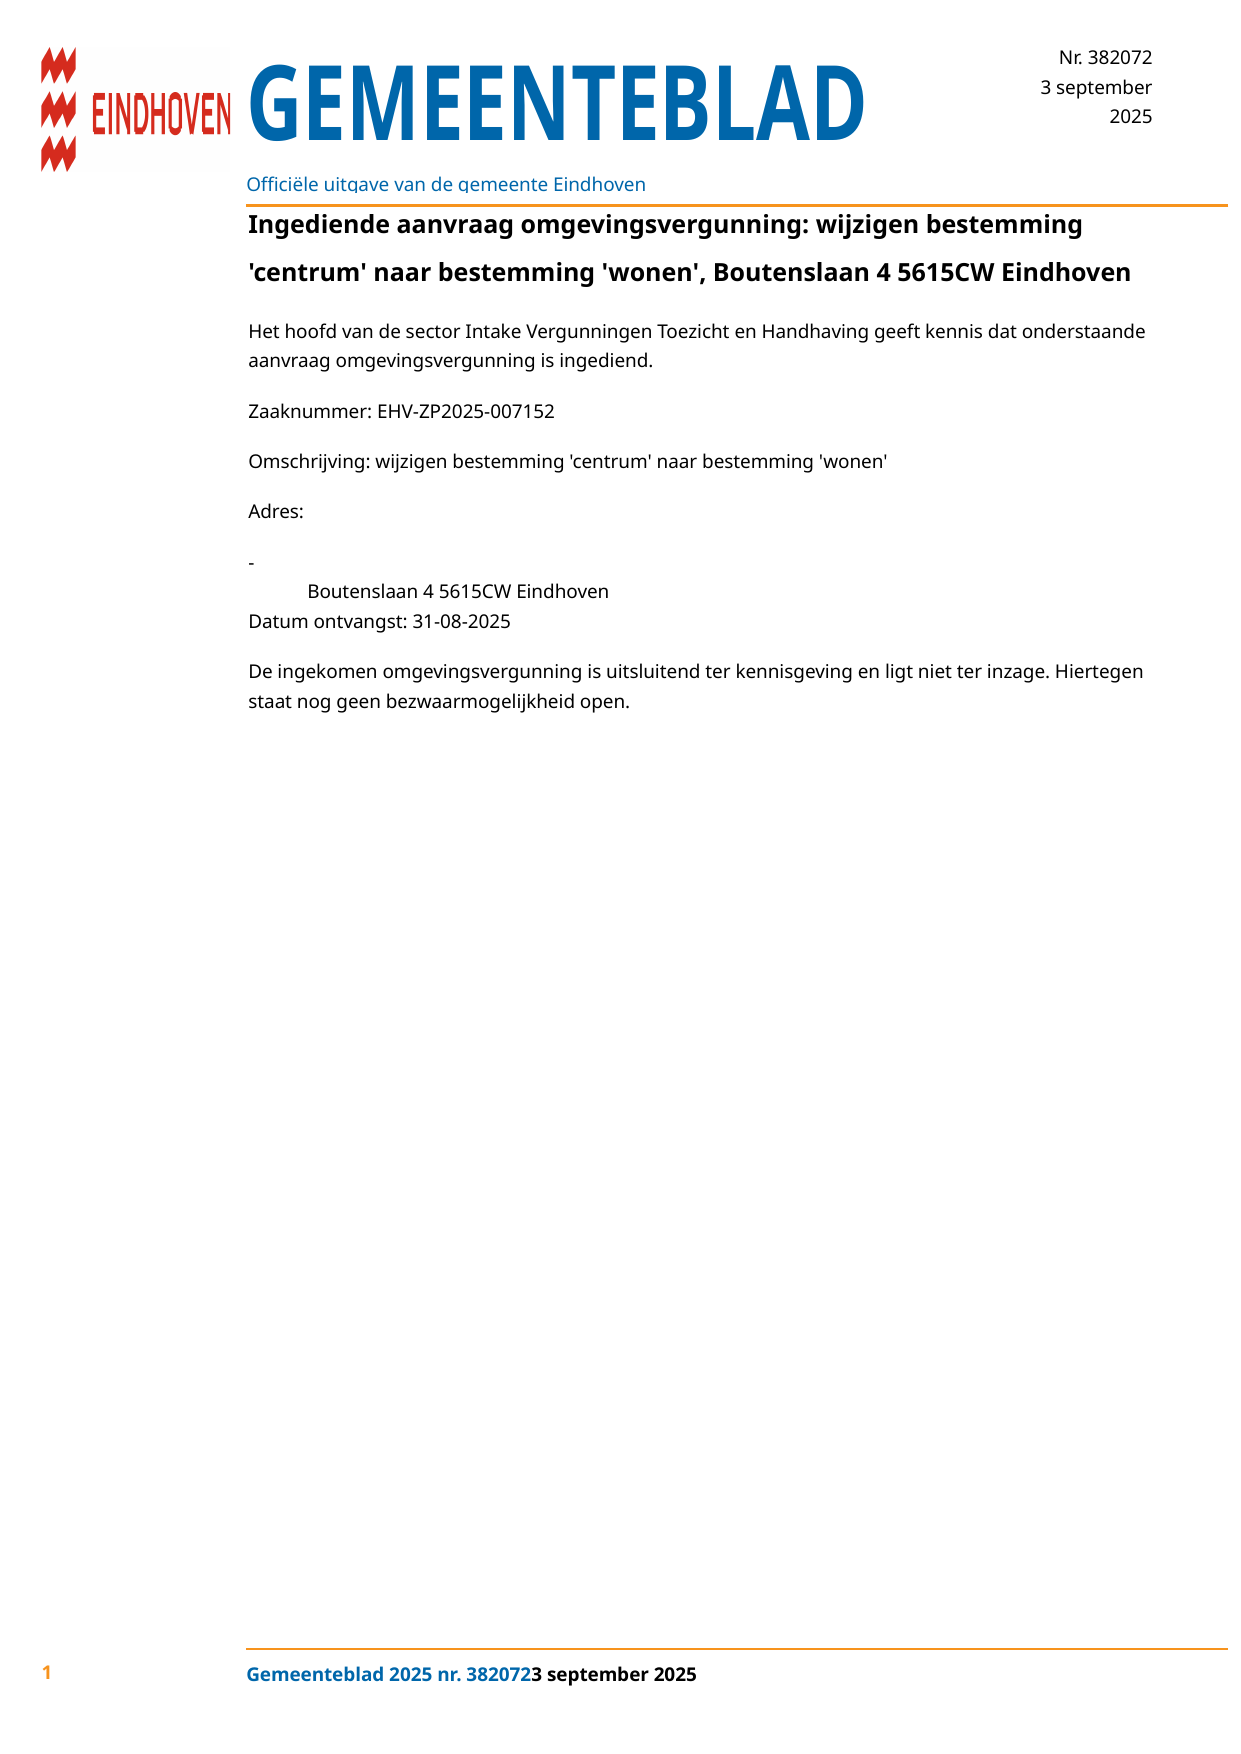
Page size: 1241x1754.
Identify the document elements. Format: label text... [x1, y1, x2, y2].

list Boutenslaan 4 5615CW Eindhoven [248, 579, 1152, 604]
text Adres: [248, 499, 1152, 524]
text Zaaknummer: EHV-ZP2025-007152 [248, 398, 1152, 424]
text Omschrijving: wijzigen bestemming 'centrum' naar bestemming 'wonen' [248, 448, 1152, 474]
text Ingediende aanvraag omgevingsvergunning: wijzigen bestemming 'centrum' naar bestemming 'wonen', Boutenslaan 4 5615CW Eindhoven [248, 207, 1152, 288]
text Het hoofd van de sector Intake Vergunningen Toezicht en Handhaving geeft kennis dat onderstaande aanvraag omgevingsvergunning is ingediend. [248, 318, 1152, 373]
text De ingekomen omgevingsvergunning is uitsluitend ter kennisgeving en ligt niet ter inzage. Hiertegen staat nog geen bezwaarmogelijkheid open. [248, 659, 1152, 714]
text Datum ontvangst: 31-08-2025 [248, 608, 1152, 634]
picture [41, 47, 231, 172]
